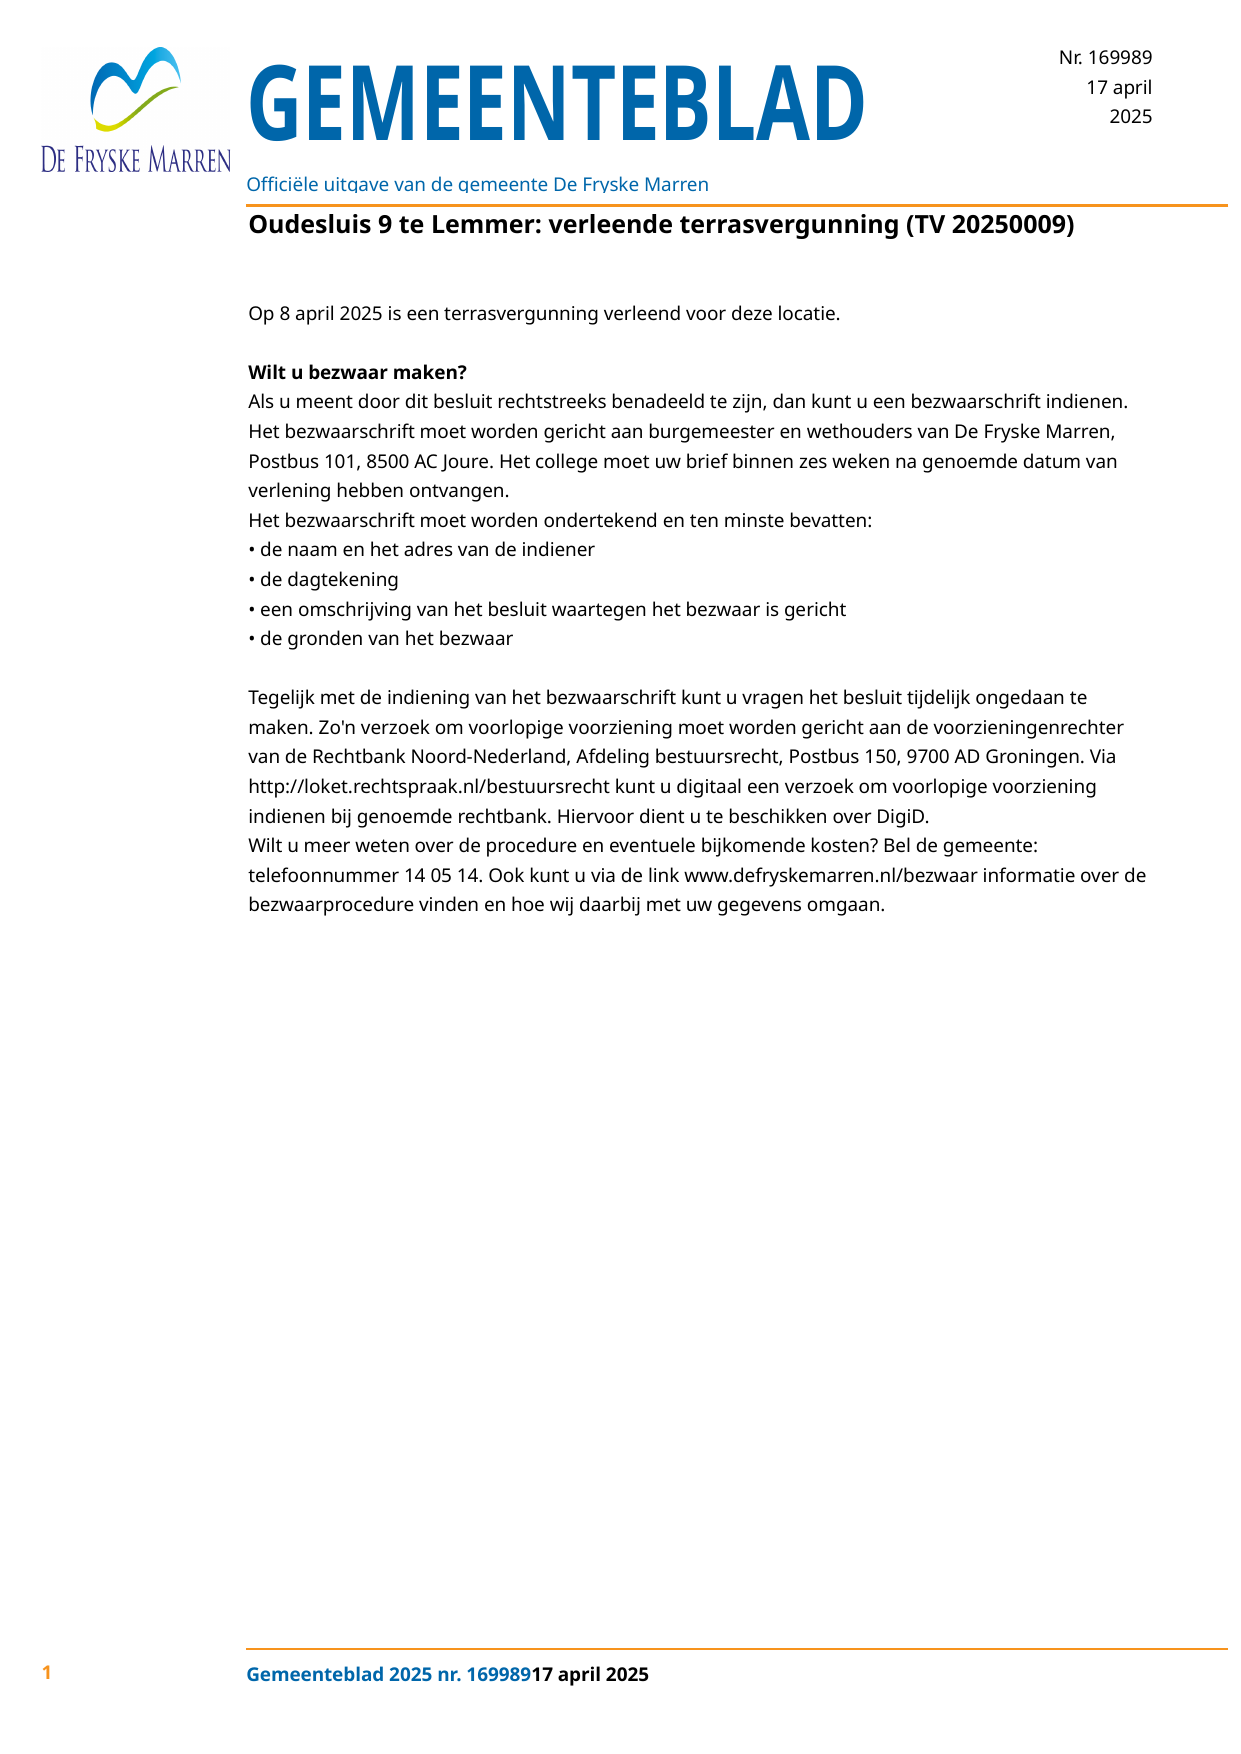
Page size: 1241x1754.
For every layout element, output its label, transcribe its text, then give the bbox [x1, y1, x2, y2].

text Wilt u bezwaar maken? [248, 359, 1152, 385]
text • de naam en het adres van de indiener [248, 537, 1152, 562]
text • de gronden van het bezwaar [248, 625, 1152, 651]
text Op 8 april 2025 is een terrasvergunning verleend voor deze locatie. [248, 300, 1152, 326]
text Oudesluis 9 te Lemmer: verleende terrasvergunning (TV 20250009) [248, 207, 1152, 241]
text Tegelijk met de indiening van het bezwaarschrift kunt u vragen het besluit tijdelijk ongedaan te maken. Zo'n verzoek om voorlopige voorziening moet worden gericht aan de voorzieningenrechter van de Rechtbank Noord-Nederland, Afdeling bestuursrecht, Postbus 150, 9700 AD Groningen. Via http://loket.rechtspraak.nl/bestuursrecht kunt u digitaal een verzoek om voorlopige voorziening indienen bij genoemde rechtbank. Hiervoor dient u te beschikken over DigiD. [248, 684, 1152, 828]
text • de dagtekening [248, 566, 1152, 592]
text Als u meent door dit besluit rechtstreeks benadeeld te zijn, dan kunt u een bezwaarschrift indienen. Het bezwaarschrift moet worden gericht aan burgemeester en wethouders van De Fryske Marren, Postbus 101, 8500 AC Joure. Het college moet uw brief binnen zes weken na genoemde datum van verlening hebben ontvangen. [248, 389, 1152, 503]
text Het bezwaarschrift moet worden ondertekend en ten minste bevatten: [248, 507, 1152, 533]
text • een omschrijving van het besluit waartegen het bezwaar is gericht [248, 596, 1152, 621]
text Wilt u meer weten over de procedure en eventuele bijkomende kosten? Bel de gemeente: telefoonnummer 14 05 14. Ook kunt u via de link www.defryskemarren.nl/bezwaar informatie over de bezwaarprocedure vinden en hoe wij daarbij met uw gegevens omgaan. [248, 832, 1152, 917]
picture [41, 47, 231, 172]
